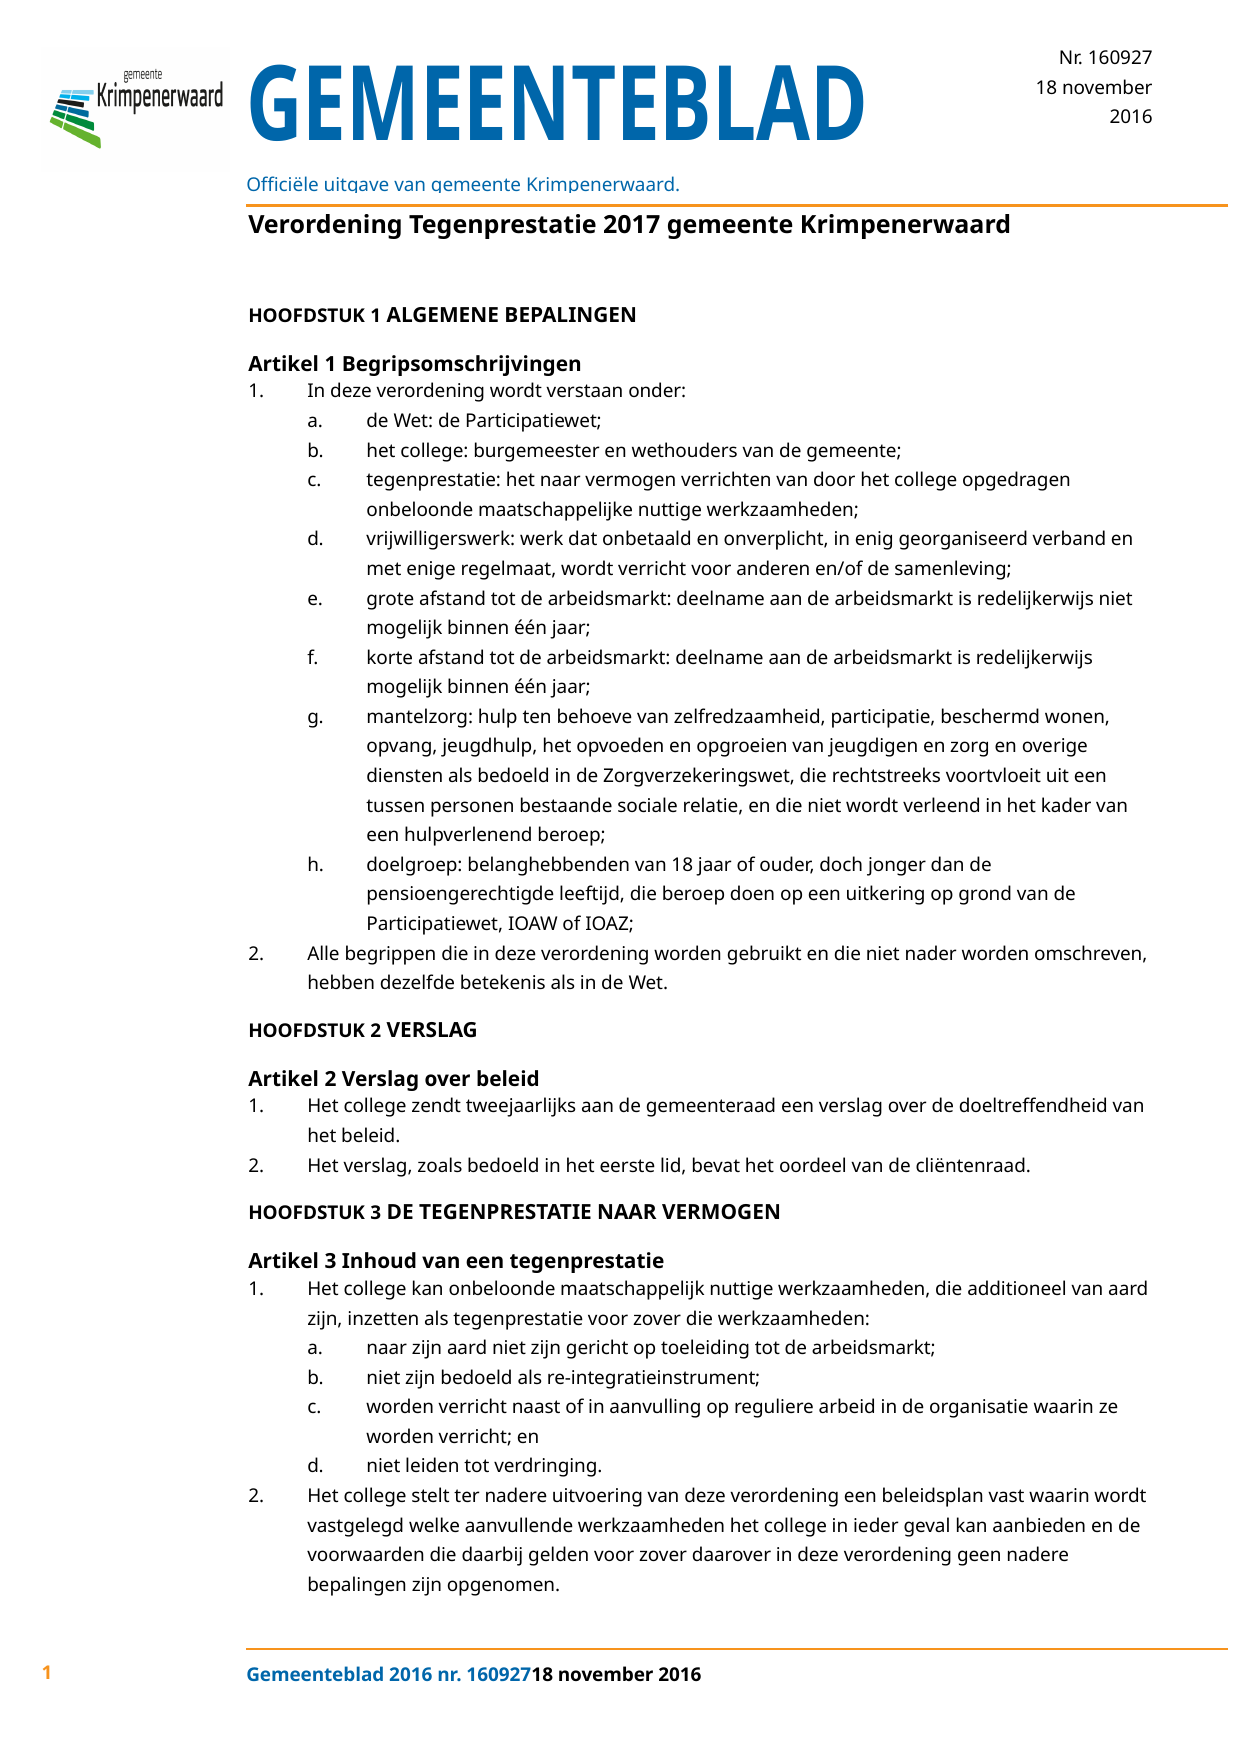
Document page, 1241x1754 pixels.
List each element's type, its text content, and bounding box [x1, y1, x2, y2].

list de Wet: de Participatiewet; [307, 407, 1152, 433]
list Het verslag, zoals bedoeld in het eerste lid, bevat het oordeel van de cliëntenraad. [248, 1152, 1152, 1177]
list naar zijn aard niet zijn gericht op toeleiding tot de arbeidsmarkt; [307, 1334, 1152, 1360]
list Het college kan onbeloonde maatschappelijk nuttige werkzaamheden, die additioneel van aard zijn, inzetten als tegenprestatie voor zover die werkzaamheden: [248, 1275, 1152, 1330]
list korte afstand tot de arbeidsmarkt: deelname aan de arbeidsmarkt is redelijkerwijs mogelijk binnen één jaar; [307, 644, 1152, 699]
list worden verricht naast of in aanvulling op reguliere arbeid in de organisatie waarin ze worden verricht; en [307, 1393, 1152, 1449]
list tegenprestatie: het naar vermogen verrichten van door het college opgedragen onbeloonde maatschappelijke nuttige werkzaamheden; [307, 466, 1152, 522]
text HOOFDSTUK 2 VERSLAG [248, 1015, 1152, 1043]
list Het college zendt tweejaarlijks aan de gemeenteraad een verslag over de doeltreffendheid van het beleid. [248, 1093, 1152, 1148]
text Verordening Tegenprestatie 2017 gemeente Krimpenerwaard [248, 207, 1152, 241]
text Artikel 2 Verslag over beleid [248, 1064, 1152, 1093]
text HOOFDSTUK 1 ALGEMENE BEPALINGEN [248, 300, 1152, 328]
list Alle begrippen die in deze verordening worden gebruikt en die niet nader worden omschreven, hebben dezelfde betekenis als in de Wet. [248, 940, 1152, 995]
list niet leiden tot verdringing. [307, 1453, 1152, 1478]
list Het college stelt ter nadere uitvoering van deze verordening een beleidsplan vast waarin wordt vastgelegd welke aanvullende werkzaamheden het college in ieder geval kan aanbieden en de voorwaarden die daarbij gelden voor zover daarover in deze verordening geen nadere bepalingen zijn opgenomen. [248, 1482, 1152, 1597]
list doelgroep: belanghebbenden van 18 jaar of ouder, doch jonger dan de pensioengerechtigde leeftijd, die beroep doen op een uitkering op grond van de Participatiewet, IOAW of IOAZ; [307, 851, 1152, 936]
list het college: burgemeester en wethouders van de gemeente; [307, 437, 1152, 462]
list In deze verordening wordt verstaan onder: [248, 378, 1152, 403]
list vrijwilligerswerk: werk dat onbetaald en onverplicht, in enig georganiseerd verband en met enige regelmaat, wordt verricht voor anderen en/of de samenleving; [307, 526, 1152, 581]
list mantelzorg: hulp ten behoeve van zelfredzaamheid, participatie, beschermd wonen, opvang, jeugdhulp, het opvoeden en opgroeien van jeugdigen en zorg en overige diensten als bedoeld in de Zorgverzekeringswet, die rechtstreeks voortvloeit uit een tussen personen bestaande sociale relatie, en die niet wordt verleend in het kader van een hulpverlenend beroep; [307, 703, 1152, 847]
picture [41, 47, 231, 172]
text HOOFDSTUK 3 DE TEGENPRESTATIE NAAR VERMOGEN [248, 1197, 1152, 1226]
text Artikel 3 Inhoud van een tegenprestatie [248, 1247, 1152, 1275]
text Artikel 1 Begripsomschrijvingen [248, 349, 1152, 378]
list grote afstand tot de arbeidsmarkt: deelname aan de arbeidsmarkt is redelijkerwijs niet mogelijk binnen één jaar; [307, 585, 1152, 640]
list niet zijn bedoeld als re-integratieinstrument; [307, 1364, 1152, 1389]
